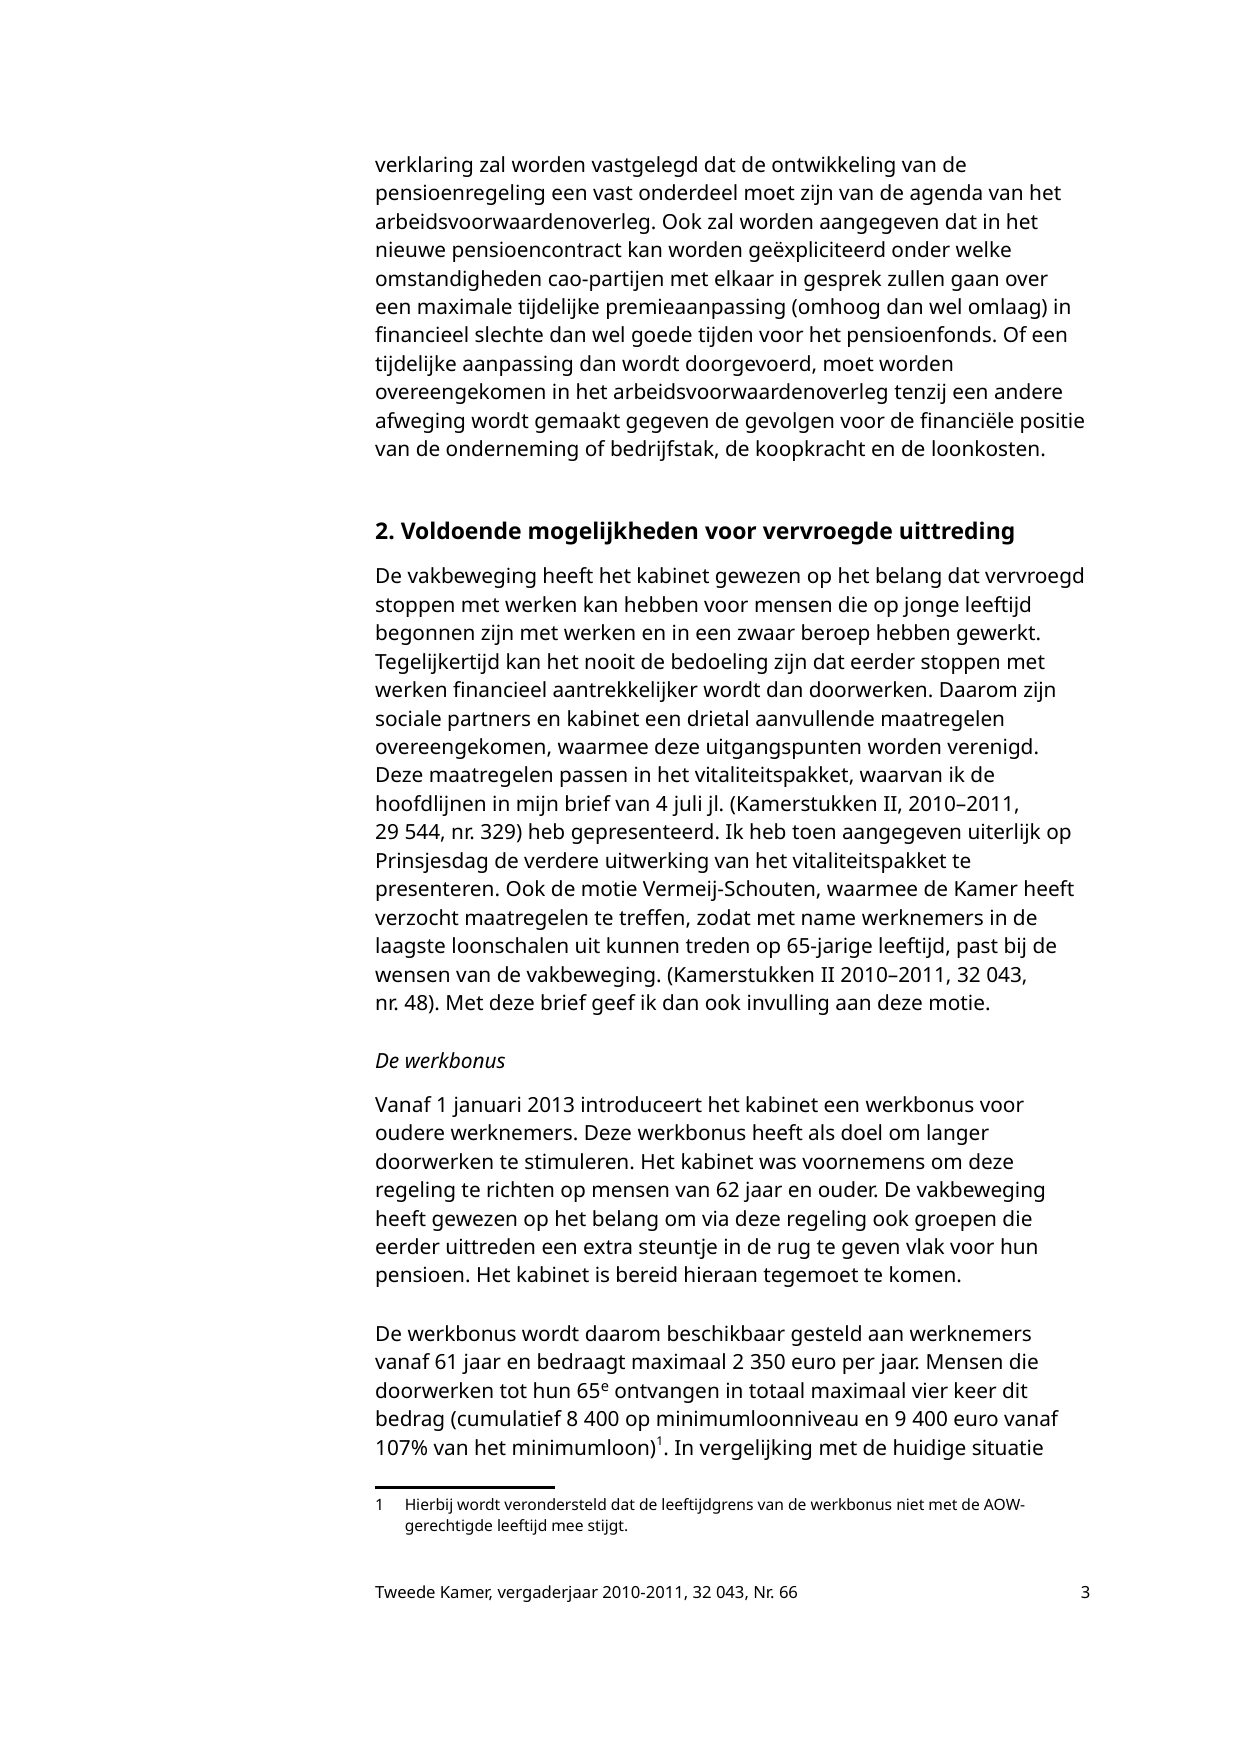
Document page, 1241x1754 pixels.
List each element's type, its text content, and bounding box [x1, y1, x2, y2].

text Deze maatregelen passen in het vitaliteitspakket, waarvan ik de hoofdlijnen in mijn brief van 4 juli jl. (Kamerstukken II, 2010–2011, 29 544, nr. 329) heb gepresenteerd. Ik heb toen aangegeven uiterlijk op Prinsjesdag de verdere uitwerking van het vitaliteitspakket te presenteren. Ook de motie Vermeij-Schouten, waarmee de Kamer heeft verzocht maatregelen te treffen, zodat met name werknemers in de laagste loonschalen uit kunnen treden op 65-jarige leeftijd, past bij de wensen van de vakbeweging. (Kamerstukken II 2010–2011, 32 043, nr. 48). Met deze brief geef ik dan ook invulling aan deze motie. [375, 761, 1090, 1017]
text Hierbij wordt verondersteld dat de leeftijdgrens van de werkbonus niet met de AOW-gerechtigde leeftijd mee stijgt. [375, 1479, 1090, 1536]
text Vanaf 1 januari 2013 introduceert het kabinet een werkbonus voor oudere werknemers. Deze werkbonus heeft als doel om langer doorwerken te stimuleren. Het kabinet was voornemens om deze regeling te richten op mensen van 62 jaar en ouder. De vakbeweging heeft gewezen op het belang om via deze regeling ook groepen die eerder uittreden een extra steuntje in de rug te geven vlak voor hun pensioen. Het kabinet is bereid hieraan tegemoet te komen. [375, 1090, 1090, 1289]
text De werkbonus [375, 1047, 1090, 1075]
subtitle 2. Voldoende mogelijkheden voor vervroegde uittreding [375, 515, 1090, 547]
text De vakbeweging heeft het kabinet gewezen op het belang dat vervroegd stoppen met werken kan hebben voor mensen die op jonge leeftijd begonnen zijn met werken en in een zwaar beroep hebben gewerkt. Tegelijkertijd kan het nooit de bedoeling zijn dat eerder stoppen met werken financieel aantrekkelijker wordt dan doorwerken. Daarom zijn sociale partners en kabinet een drietal aanvullende maatregelen overeengekomen, waarmee deze uitgangspunten worden verenigd. [375, 562, 1090, 761]
text De werkbonus wordt daarom beschikbaar gesteld aan werknemers vanaf 61 jaar en bedraagt maximaal 2 350 euro per jaar. Mensen die doorwerken tot hun 65e ontvangen in totaal maximaal vier keer dit bedrag (cumulatief 8 400 op minimumloonniveau en 9 400 euro vanaf 107% van het minimumloon). In vergelijking met de huidige situatie [375, 1319, 1090, 1461]
text verklaring zal worden vastgelegd dat de ontwikkeling van de pensioenregeling een vast onderdeel moet zijn van de agenda van het arbeidsvoorwaardenoverleg. Ook zal worden aangegeven dat in het nieuwe pensioencontract kan worden geëxpliciteerd onder welke omstandigheden cao-partijen met elkaar in gesprek zullen gaan over een maximale tijdelijke premieaanpassing (omhoog dan wel omlaag) in financieel slechte dan wel goede tijden voor het pensioenfonds. Of een tijdelijke aanpassing dan wordt doorgevoerd, moet worden overeengekomen in het arbeidsvoorwaardenoverleg tenzij een andere afweging wordt gemaakt gegeven de gevolgen voor de financiële positie van de onderneming of bedrijfstak, de koopkracht en de loonkosten. [375, 150, 1090, 463]
